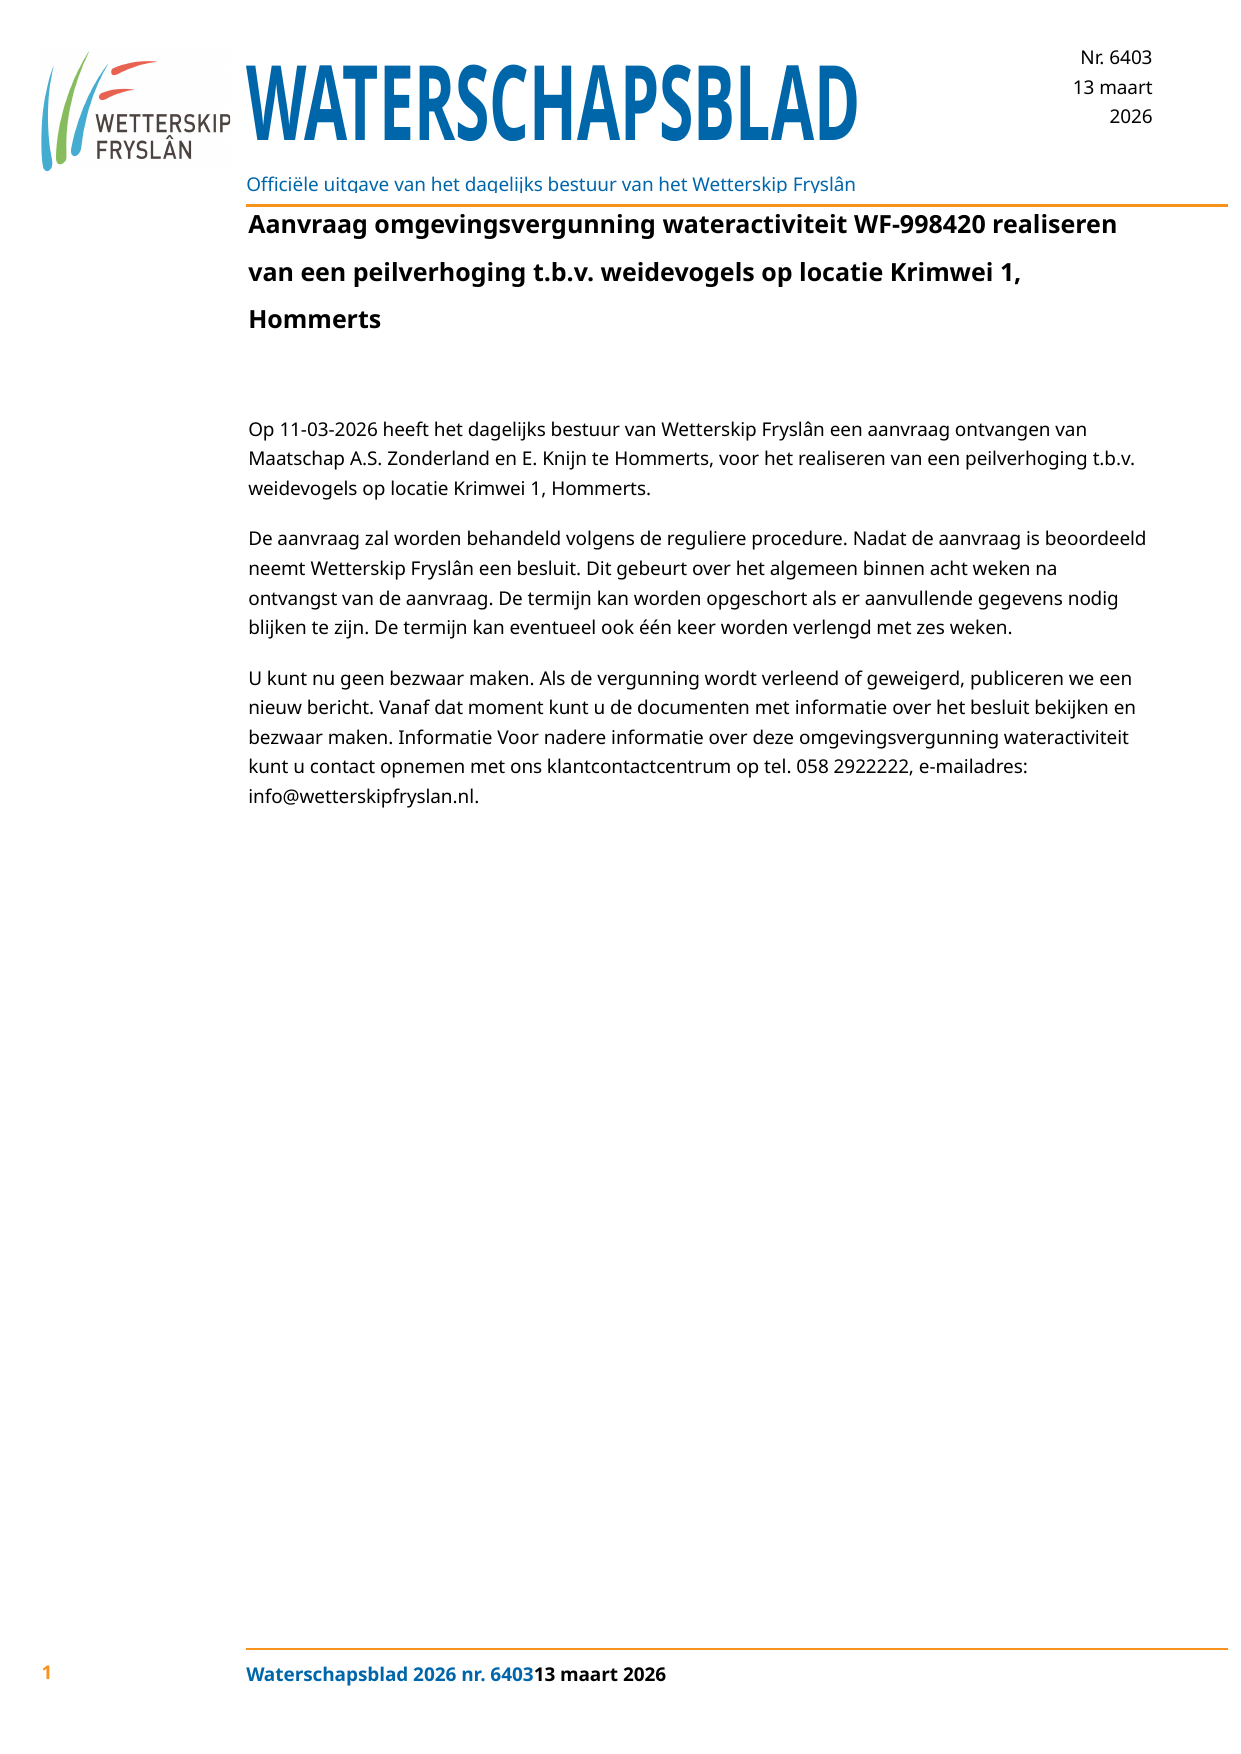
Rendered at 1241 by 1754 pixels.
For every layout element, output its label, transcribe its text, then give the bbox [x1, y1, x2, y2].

text De aanvraag zal worden behandeld volgens de reguliere procedure. Nadat de aanvraag is beoordeeld neemt Wetterskip Fryslân een besluit. Dit gebeurt over het algemeen binnen acht weken na ontvangst van de aanvraag. De termijn kan worden opgeschort als er aanvullende gegevens nodig blijken te zijn. De termijn kan eventueel ook één keer worden verlengd met zes weken. [248, 526, 1152, 640]
text Op 11-03-2026 heeft het dagelijks bestuur van Wetterskip Fryslân een aanvraag ontvangen van Maatschap A.S. Zonderland en E. Knijn te Hommerts, voor het realiseren van een peilverhoging t.b.v. weidevogels op locatie Krimwei 1, Hommerts. [248, 416, 1152, 501]
picture [41, 47, 231, 172]
text Aanvraag omgevingsvergunning wateractiviteit WF-998420 realiseren van een peilverhoging t.b.v. weidevogels op locatie Krimwei 1, Hommerts [248, 207, 1152, 336]
text U kunt nu geen bezwaar maken. Als de vergunning wordt verleend of geweigerd, publiceren we een nieuw bericht. Vanaf dat moment kunt u de documenten met informatie over het besluit bekijken en bezwaar maken. Informatie Voor nadere informatie over deze omgevingsvergunning wateractiviteit kunt u contact opnemen met ons klantcontactcentrum op tel. 058 2922222, e-mailadres: info@wetterskipfryslan.nl. [248, 665, 1152, 809]
